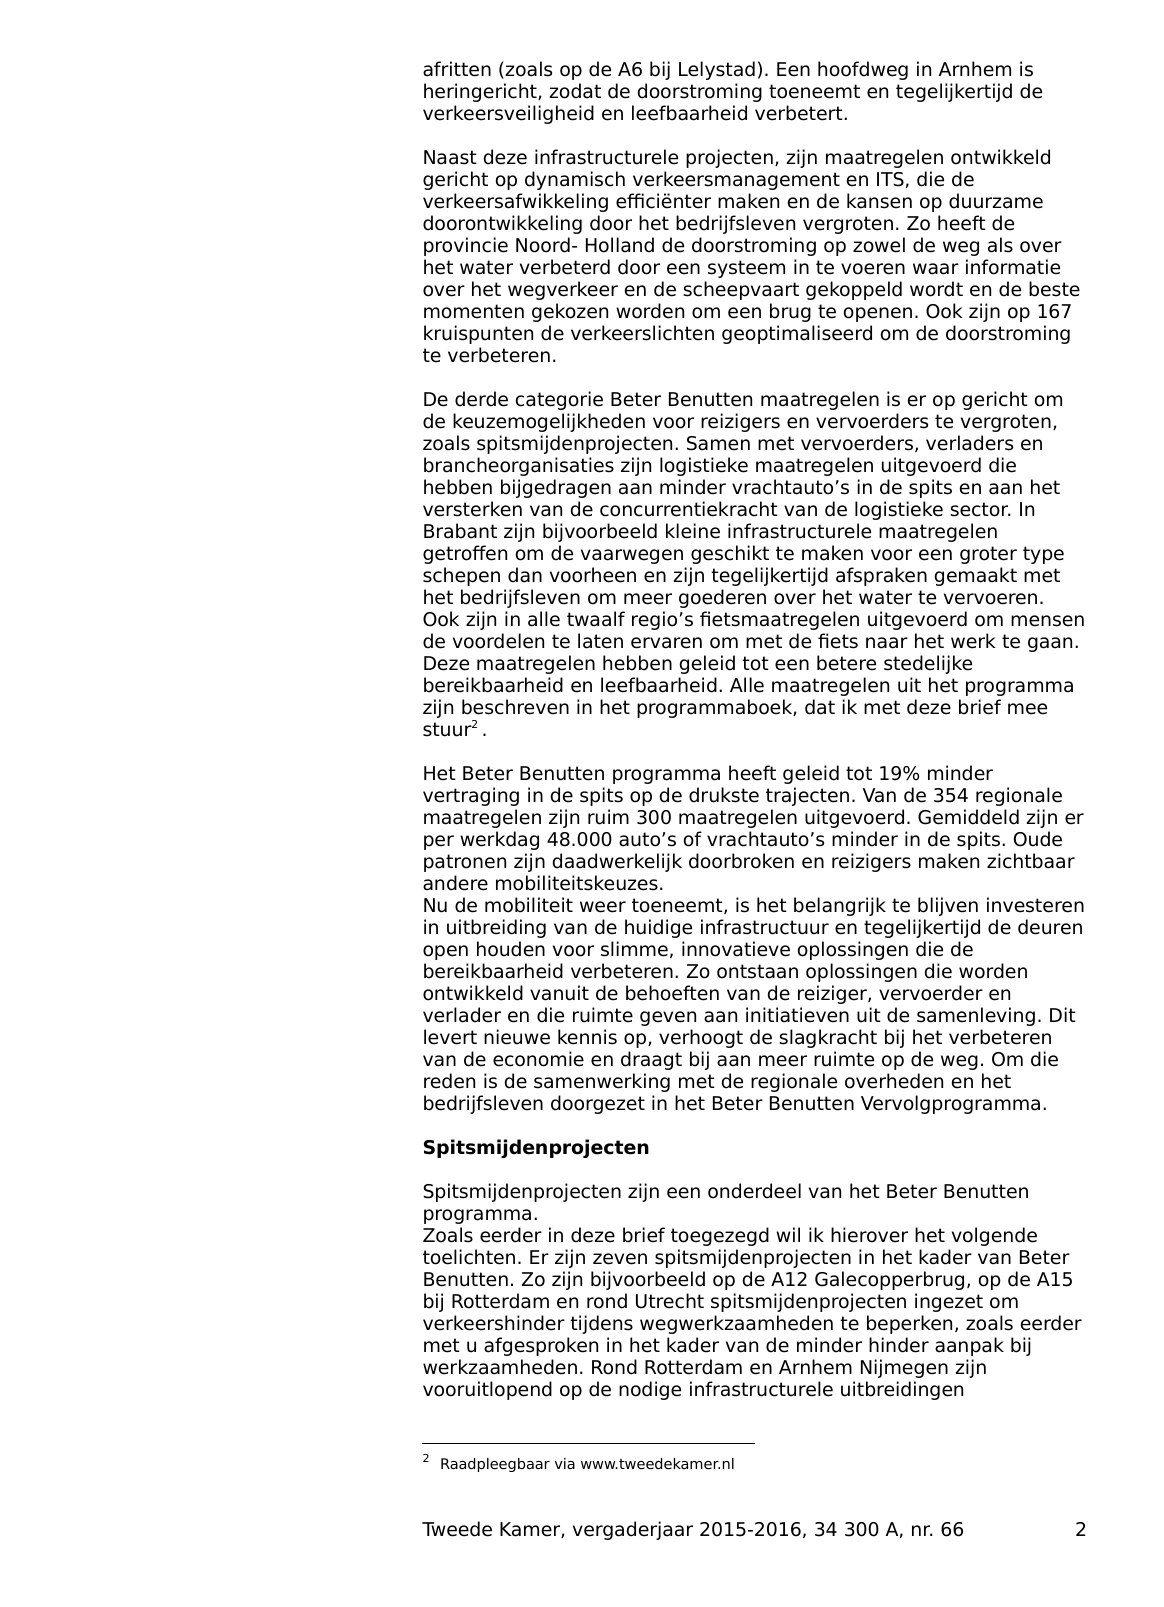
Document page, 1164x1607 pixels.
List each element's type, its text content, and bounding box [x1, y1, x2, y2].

text Het Beter Benutten programma heeft geleid tot 19% minder vertraging in de spits op de drukste trajecten. Van de 354 regionale maatregelen zijn ruim 300 maatregelen uitgevoerd. Gemiddeld zijn er per werkdag 48.000 auto’s of vrachtauto’s minder in de spits. Oude patronen zijn daadwerkelijk doorbroken en reizigers maken zichtbaar andere mobiliteitskeuzes. [422, 763, 1087, 895]
text Nu de mobiliteit weer toeneemt, is het belangrijk te blijven investeren in uitbreiding van de huidige infrastructuur en tegelijkertijd de deuren open houden voor slimme, innovatieve oplossingen die de bereikbaarheid verbeteren. Zo ontstaan oplossingen die worden ontwikkeld vanuit de behoeften van de reiziger, vervoerder en verlader en die ruimte geven aan initiatieven uit de samenleving. Dit levert nieuwe kennis op, verhoogt de slagkracht bij het verbeteren van de economie en draagt bij aan meer ruimte op de weg. Om die reden is de samenwerking met de regionale overheden en het bedrijfsleven doorgezet in het Beter Benutten Vervolgprogramma. [422, 895, 1087, 1115]
text Zoals eerder in deze brief toegezegd wil ik hierover het volgende toelichten. Er zijn zeven spitsmijdenprojecten in het kader van Beter Benutten. Zo zijn bijvoorbeeld op de A12 Galecopperbrug, op de A15 bij Rotterdam en rond Utrecht spitsmijdenprojecten ingezet om verkeershinder tijdens wegwerkzaamheden te beperken, zoals eerder met u afgesproken in het kader van de minder hinder aanpak bij werkzaamheden. Rond Rotterdam en Arnhem Nijmegen zijn vooruitlopend op de nodige infrastructurele uitbreidingen [422, 1225, 1087, 1401]
text afritten (zoals op de A6 bij Lelystad). Een hoofdweg in Arnhem is heringericht, zodat de doorstroming toeneemt en tegelijkertijd de verkeersveiligheid en leefbaarheid verbetert. [422, 59, 1087, 125]
subtitle Spitsmijdenprojecten [422, 1137, 1087, 1159]
text Naast deze infrastructurele projecten, zijn maatregelen ontwikkeld gericht op dynamisch verkeersmanagement en ITS, die de verkeersafwikkeling efficiënter maken en de kansen op duurzame doorontwikkeling door het bedrijfsleven vergroten. Zo heeft de provincie Noord- Holland de doorstroming op zowel de weg als over het water verbeterd door een systeem in te voeren waar informatie over het wegverkeer en de scheepvaart gekoppeld wordt en de beste momenten gekozen worden om een brug te openen. Ook zijn op 167 kruispunten de verkeerslichten geoptimaliseerd om de doorstroming te verbeteren. [422, 147, 1087, 367]
text Spitsmijdenprojecten zijn een onderdeel van het Beter Benutten programma. [422, 1181, 1087, 1225]
text Raadpleegbaar via www.tweedekamer.nl [422, 1452, 1087, 1474]
text De derde categorie Beter Benutten maatregelen is er op gericht om de keuzemogelijkheden voor reizigers en vervoerders te vergroten, zoals spitsmijdenprojecten. Samen met vervoerders, verladers en brancheorganisaties zijn logistieke maatregelen uitgevoerd die hebben bijgedragen aan minder vrachtauto’s in de spits en aan het versterken van de concurrentiekracht van de logistieke sector. In Brabant zijn bijvoorbeeld kleine infrastructurele maatregelen getroffen om de vaarwegen geschikt te maken voor een groter type schepen dan voorheen en zijn tegelijkertijd afspraken gemaakt met het bedrijfsleven om meer goederen over het water te vervoeren. Ook zijn in alle twaalf regio’s fietsmaatregelen uitgevoerd om mensen de voordelen te laten ervaren om met de fiets naar het werk te gaan. Deze maatregelen hebben geleid tot een betere stedelijke bereikbaarheid en leefbaarheid. Alle maatregelen uit het programma zijn beschreven in het programmaboek, dat ik met deze brief mee stuur. [422, 389, 1087, 741]
